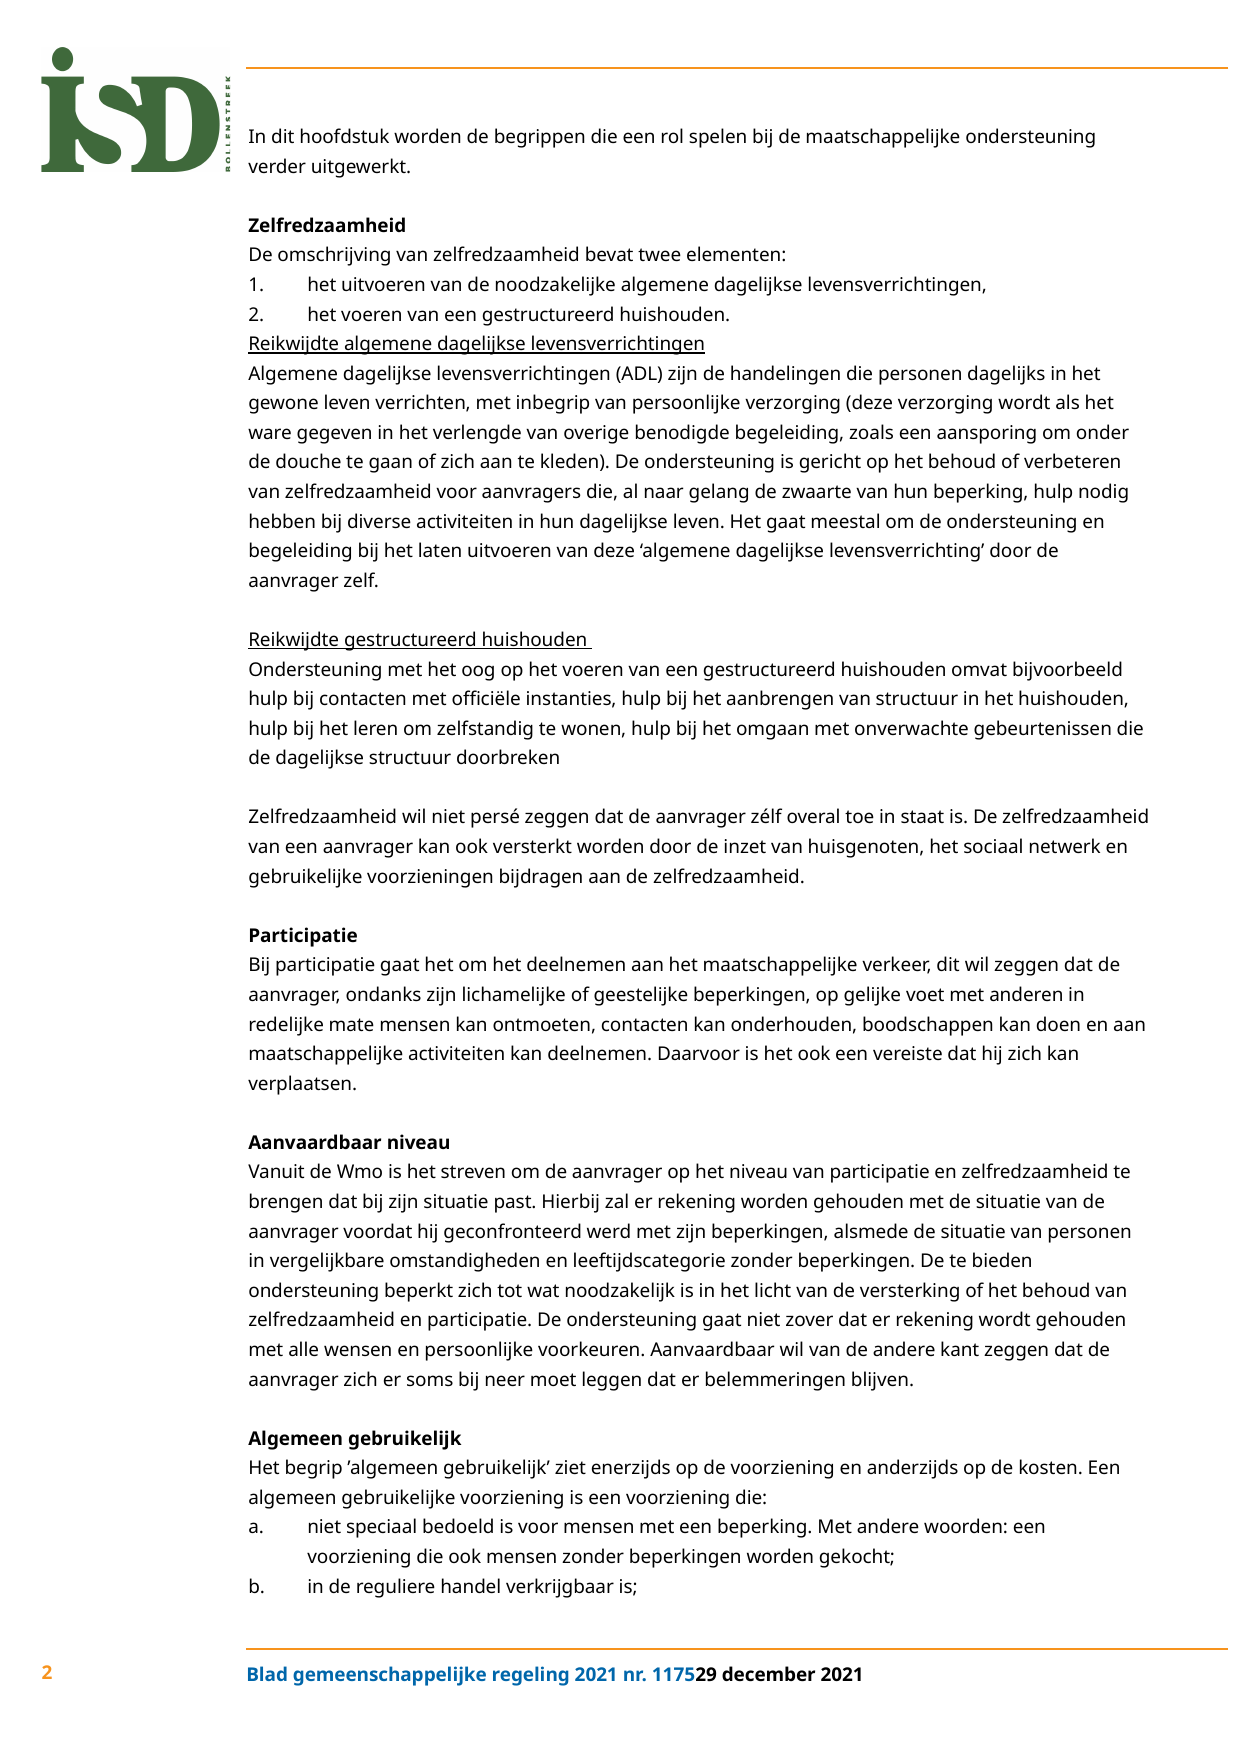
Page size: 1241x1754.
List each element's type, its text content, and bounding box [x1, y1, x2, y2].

text Reikwijdte algemene dagelijkse levensverrichtingen [248, 330, 1152, 356]
text Participatie [248, 922, 1152, 948]
text Aanvaardbaar niveau [248, 1129, 1152, 1155]
text Reikwijdte gestructureerd huishouden [248, 626, 1152, 652]
text De omschrijving van zelfredzaamheid bevat twee elementen: [248, 242, 1152, 267]
text Ondersteuning met het oog op het voeren van een gestructureerd huishouden omvat bijvoorbeeld hulp bij contacten met officiële instanties, hulp bij het aanbrengen van structuur in het huishouden, hulp bij het leren om zelfstandig te wonen, hulp bij het omgaan met onverwachte gebeurtenissen die de dagelijkse structuur doorbreken [248, 656, 1152, 770]
text Zelfredzaamheid [248, 212, 1152, 238]
list het uitvoeren van de noodzakelijke algemene dagelijkse levensverrichtingen, [248, 271, 1152, 297]
list niet speciaal bedoeld is voor mensen met een beperking. Met andere woorden: een voorziening die ook mensen zonder beperkingen worden gekocht; [248, 1514, 1152, 1569]
text Algemene dagelijkse levensverrichtingen (ADL) zijn de handelingen die personen dagelijks in het gewone leven verrichten, met inbegrip van persoonlijke verzorging (deze verzorging wordt als het ware gegeven in het verlengde van overige benodigde begeleiding, zoals een aansporing om onder de douche te gaan of zich aan te kleden). De ondersteuning is gericht op het behoud of verbeteren van zelfredzaamheid voor aanvragers die, al naar gelang de zwaarte van hun beperking, hulp nodig hebben bij diverse activiteiten in hun dagelijkse leven. Het gaat meestal om de ondersteuning en begeleiding bij het laten uitvoeren van deze ‘algemene dagelijkse levensverrichting’ door de aanvrager zelf. [248, 360, 1152, 593]
text Bij participatie gaat het om het deelnemen aan het maatschappelijke verkeer, dit wil zeggen dat de aanvrager, ondanks zijn lichamelijke of geestelijke beperkingen, op gelijke voet met anderen in redelijke mate mensen kan ontmoeten, contacten kan onderhouden, boodschappen kan doen en aan maatschappelijke activiteiten kan deelnemen. Daarvoor is het ook een vereiste dat hij zich kan verplaatsen. [248, 952, 1152, 1096]
text Vanuit de Wmo is het streven om de aanvrager op het niveau van participatie en zelfredzaamheid te brengen dat bij zijn situatie past. Hierbij zal er rekening worden gehouden met de situatie van de aanvrager voordat hij geconfronteerd werd met zijn beperkingen, alsmede de situatie van personen in vergelijkbare omstandigheden en leeftijdscategorie zonder beperkingen. De te bieden ondersteuning beperkt zich tot wat noodzakelijk is in het licht van de versterking of het behoud van zelfredzaamheid en participatie. De ondersteuning gaat niet zover dat er rekening wordt gehouden met alle wensen en persoonlijke voorkeuren. Aanvaardbaar wil van de andere kant zeggen dat de aanvrager zich er soms bij neer moet leggen dat er belemmeringen blijven. [248, 1159, 1152, 1391]
list in de reguliere handel verkrijgbaar is; [248, 1573, 1152, 1598]
text Algemeen gebruikelijk [248, 1425, 1152, 1451]
text In dit hoofdstuk worden de begrippen die een rol spelen bij de maatschappelijke ondersteuning verder uitgewerkt. [248, 123, 1152, 178]
picture [41, 47, 231, 172]
text Het begrip ’algemeen gebruikelijk’ ziet enerzijds op de voorziening en anderzijds op de kosten. Een algemeen gebruikelijke voorziening is een voorziening die: [248, 1454, 1152, 1510]
list het voeren van een gestructureerd huishouden. [248, 301, 1152, 326]
text Zelfredzaamheid wil niet persé zeggen dat de aanvrager zélf overal toe in staat is. De zelfredzaamheid van een aanvrager kan ook versterkt worden door de inzet van huisgenoten, het sociaal netwerk en gebruikelijke voorzieningen bijdragen aan de zelfredzaamheid. [248, 804, 1152, 888]
